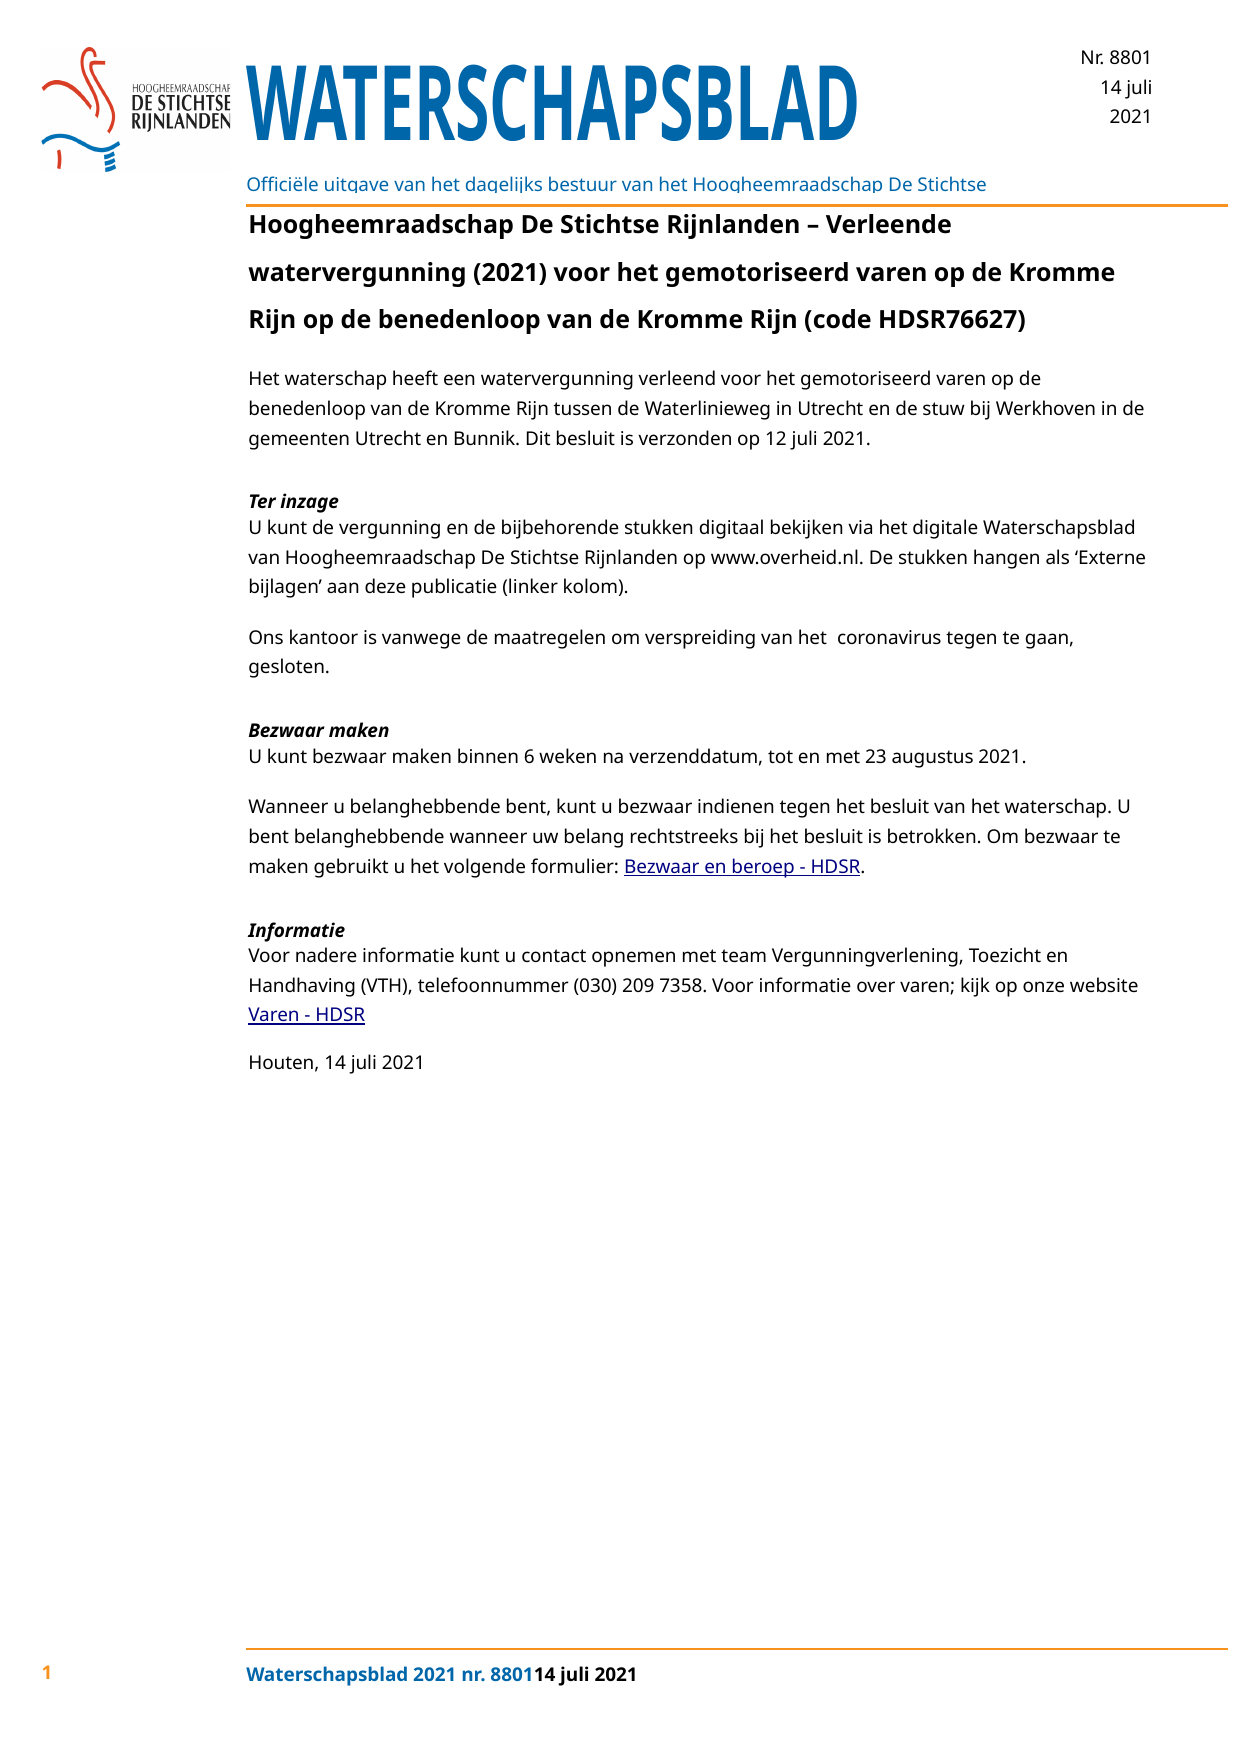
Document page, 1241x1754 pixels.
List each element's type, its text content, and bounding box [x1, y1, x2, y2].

text Voor nadere informatie kunt u contact opnemen met team Vergunningverlening, Toezicht en Handhaving (VTH), telefoonnummer (030) 209 7358. Voor informatie over varen; kijk op onze website Varen - HDSR [248, 942, 1152, 1027]
text U kunt bezwaar maken binnen 6 weken na verzenddatum, tot en met 23 augustus 2021. [248, 743, 1152, 769]
text Hoogheemraadschap De Stichtse Rijnlanden – Verleende watervergunning (2021) voor het gemotoriseerd varen op de Kromme Rijn op de benedenloop van de Kromme Rijn (code HDSR76627) [248, 207, 1152, 336]
text Het waterschap heeft een watervergunning verleend voor het gemotoriseerd varen op de benedenloop van de Kromme Rijn tussen de Waterlinieweg in Utrecht en de stuw bij Werkhoven in de gemeenten Utrecht en Bunnik. Dit besluit is verzonden op 12 juli 2021. [248, 366, 1152, 450]
text Ons kantoor is vanwege de maatregelen om verspreiding van het coronavirus tegen te gaan, gesloten. [248, 624, 1152, 679]
text Bezwaar maken [248, 717, 1152, 743]
text U kunt de vergunning en de bijbehorende stukken digitaal bekijken via het digitale Waterschapsblad van Hoogheemraadschap De Stichtse Rijnlanden op www.overheid.nl. De stukken hangen als ‘Externe bijlagen’ aan deze publicatie (linker kolom). [248, 514, 1152, 599]
text Houten, 14 juli 2021 [248, 1049, 1152, 1075]
text Informatie [248, 917, 1152, 942]
text Wanneer u belanghebbende bent, kunt u bezwaar indienen tegen het besluit van het waterschap. U bent belanghebbende wanneer uw belang rechtstreeks bij het besluit is betrokken. Om bezwaar te maken gebruikt u het volgende formulier: Bezwaar en beroep - HDSR. [248, 794, 1152, 878]
text Ter inzage [248, 489, 1152, 514]
picture [41, 47, 231, 172]
